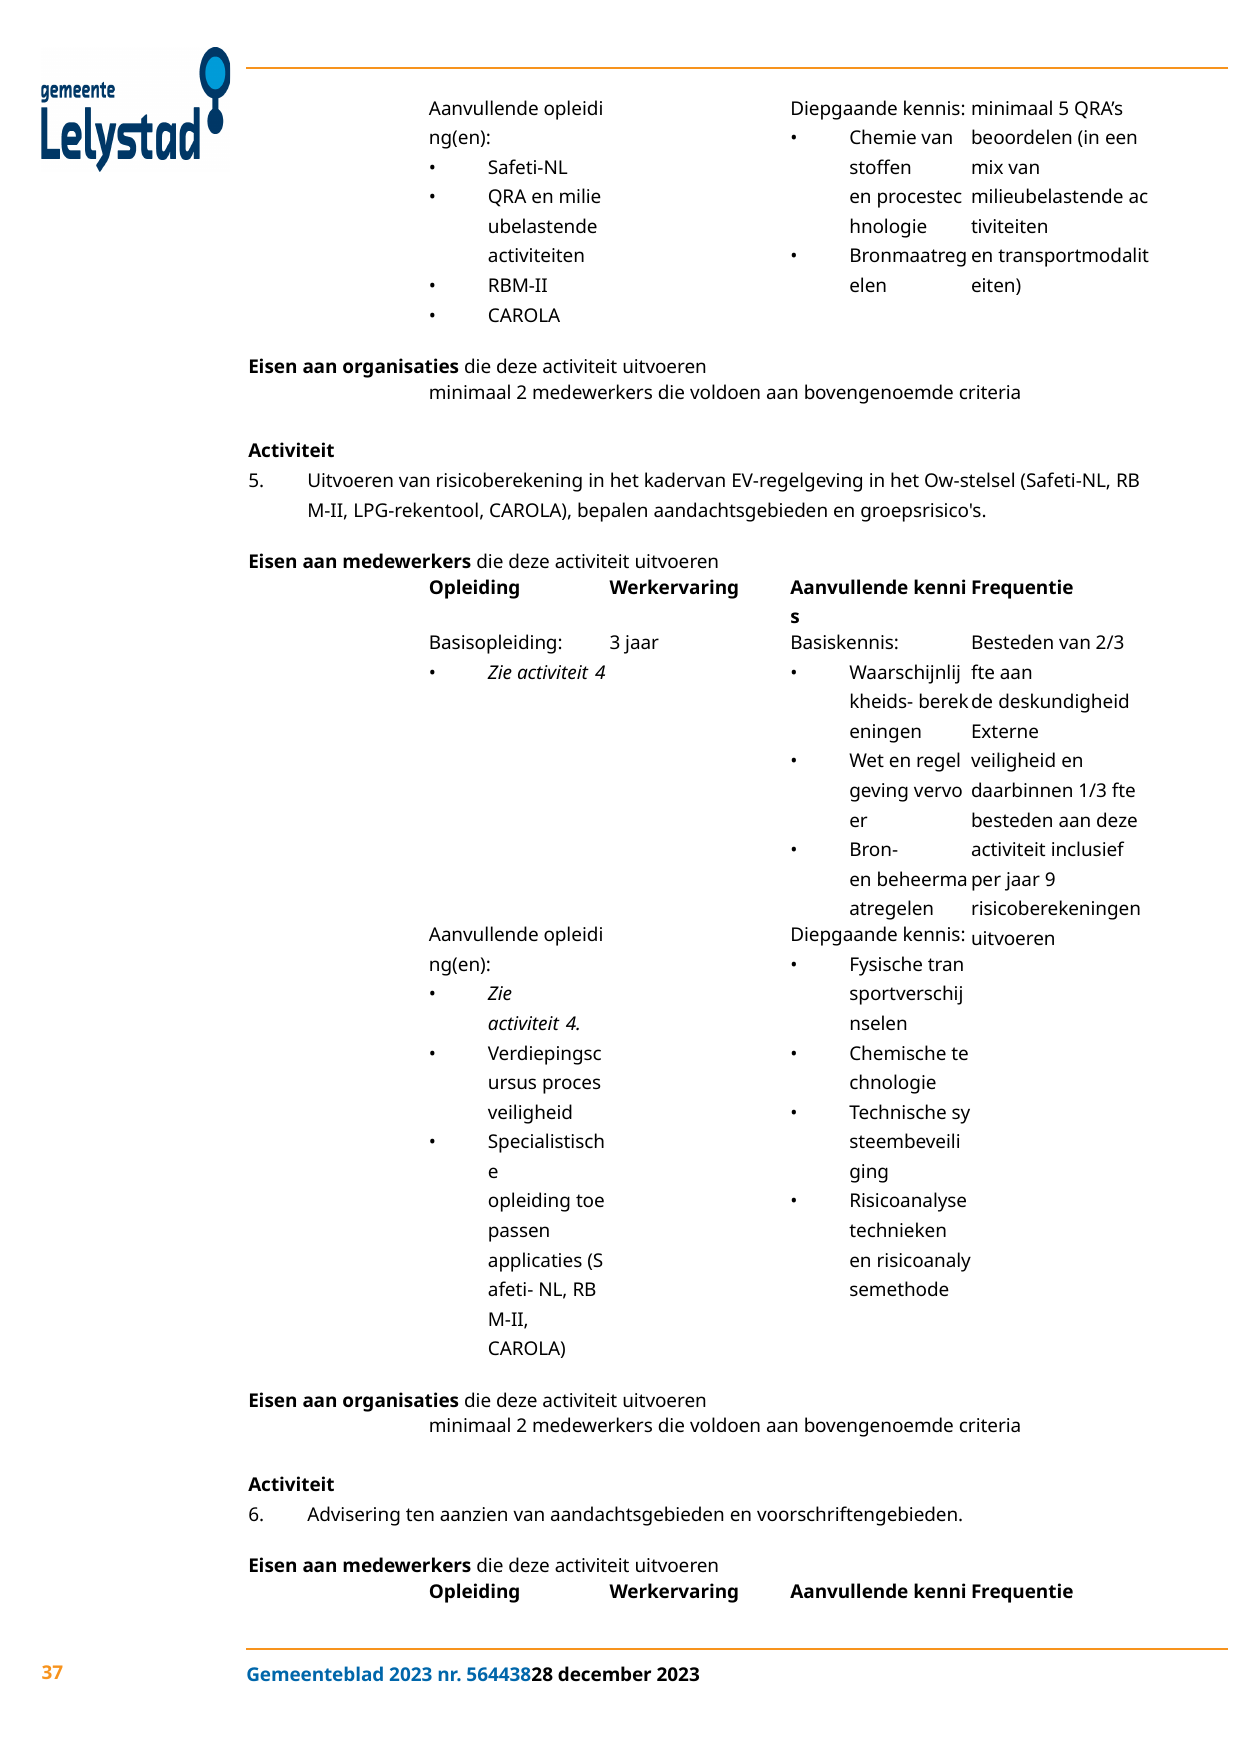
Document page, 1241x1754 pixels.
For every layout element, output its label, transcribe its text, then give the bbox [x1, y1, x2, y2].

table_cell minimaal 5 QRA’s beoordelen (in een mix van milieubelastende activiteiten en transportmodaliteiten) [971, 95, 1152, 328]
table_cell minimaal 2 medewerkers die voldoen aan bovengenoemde criteria [429, 1413, 1152, 1438]
table_cell [248, 379, 429, 405]
table_cell Opleiding [429, 574, 609, 629]
table_cell Werkervaring [609, 1578, 790, 1604]
table_cell [248, 1578, 429, 1604]
table_cell Eisen aan organisaties die deze activiteit uitvoeren [248, 353, 1152, 379]
table_cell Frequentie [971, 574, 1152, 629]
table_cell [248, 574, 429, 1361]
table_cell Aanvullende opleiding(en): Safeti-NL QRA en milieubelastende activiteiten RBM-II CAROLA [429, 95, 609, 328]
table_cell minimaal 2 medewerkers die voldoen aan bovengenoemde criteria [429, 379, 1152, 405]
table_cell Diepgaande kennis: Chemie van stoffen en procestechnologie Bronmaatregelen [790, 95, 971, 328]
table_cell [248, 1527, 1152, 1552]
table_cell [248, 328, 1152, 353]
table_cell Frequentie [971, 1578, 1152, 1604]
table_cell Basisopleiding: Zie activiteit 4 [429, 629, 609, 921]
table_cell [248, 1361, 1152, 1387]
table_cell Aanvullende kennis [790, 574, 971, 629]
table_cell Diepgaande kennis: Fysische transportverschijnselen Chemische technologie Technische systeembeveiliging Risicoanalysetechnieken en risicoanalysemethode [790, 921, 971, 1361]
table_cell Eisen aan medewerkers die deze activiteit uitvoeren [248, 1553, 1152, 1578]
table_cell [248, 523, 1152, 548]
table_cell Basiskennis: Waarschijnlijkheids- berekeningen Wet en regelgeving vervoer Bron- en beheermaatregelen [790, 629, 971, 921]
table_cell [248, 1413, 429, 1438]
table_cell Besteden van 2/3 fte aan de deskundigheid Externe veiligheid en daarbinnen 1/3 fte besteden aan deze activiteit inclusief per jaar 9 risicoberekeningen uitvoeren [971, 629, 1152, 1361]
table_cell Aanvullende opleiding(en): Zie activiteit 4. Verdiepingscursus procesveiligheid Specialistische opleiding toepassen applicaties (Safeti- NL, RBM-II, CAROLA) [429, 921, 609, 1361]
table_header Activiteit Uitvoeren van risicoberekening in het kadervan EV-regelgeving in het Ow-stelsel (Safeti-NL, RBM-II, LPG-rekentool, CAROLA), bepalen aandachtsgebieden en groepsrisico's. [248, 438, 1152, 523]
table_cell Werkervaring [609, 574, 790, 629]
table_cell [248, 95, 429, 328]
table_header Activiteit Advisering ten aanzien van aandachtsgebieden en voorschriftengebieden. [248, 1471, 1152, 1527]
table_cell [609, 95, 790, 328]
table_cell 3 jaar [609, 629, 790, 1361]
picture [41, 47, 231, 172]
table_cell Eisen aan organisaties die deze activiteit uitvoeren [248, 1387, 1152, 1413]
table_cell Aanvullende kenni [790, 1578, 971, 1604]
table_cell Eisen aan medewerkers die deze activiteit uitvoeren [248, 548, 1152, 574]
table_cell Opleiding [429, 1578, 609, 1604]
